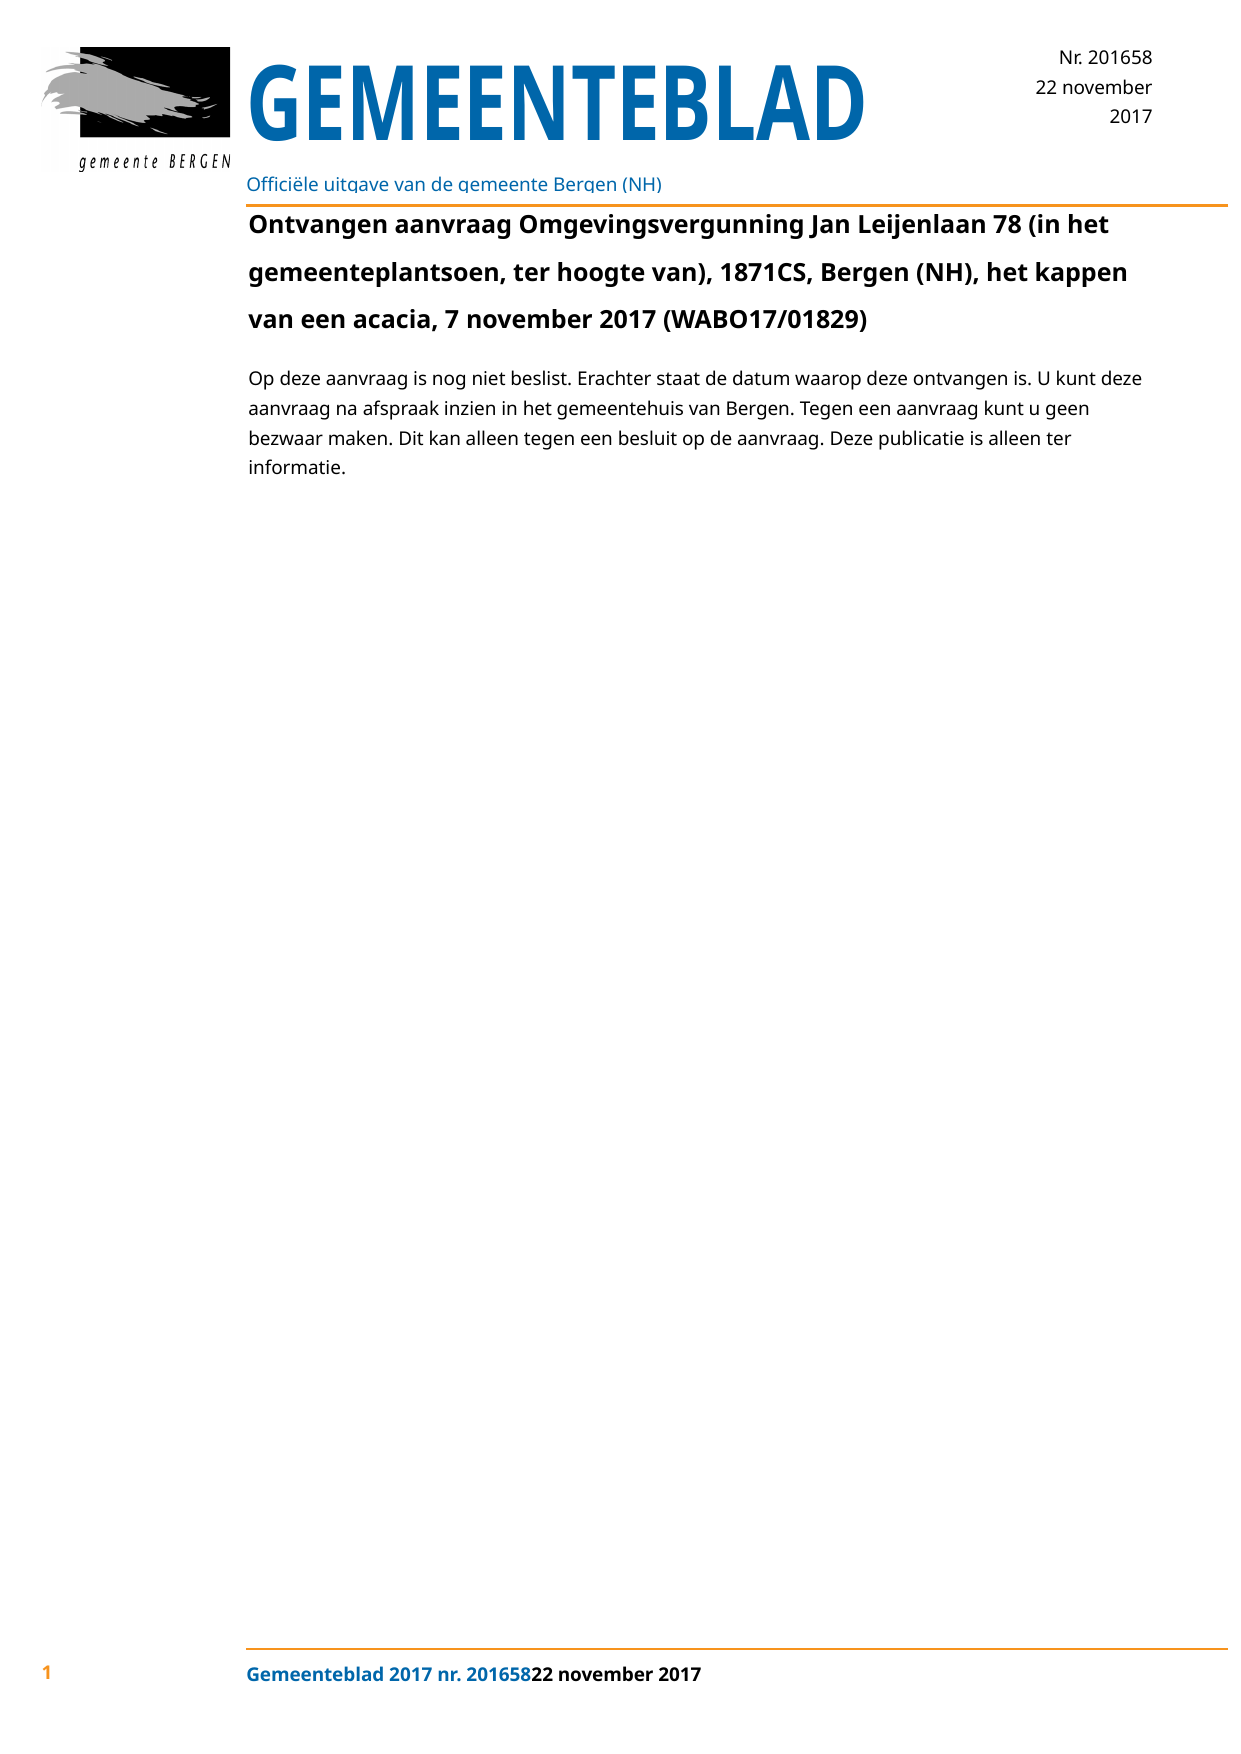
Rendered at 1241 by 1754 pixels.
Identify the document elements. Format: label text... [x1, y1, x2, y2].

text Op deze aanvraag is nog niet beslist. Erachter staat de datum waarop deze ontvangen is. U kunt deze aanvraag na afspraak inzien in het gemeentehuis van Bergen. Tegen een aanvraag kunt u geen bezwaar maken. Dit kan alleen tegen een besluit op de aanvraag. Deze publicatie is alleen ter informatie. [248, 366, 1152, 480]
text Ontvangen aanvraag Omgevingsvergunning Jan Leijenlaan 78 (in het gemeenteplantsoen, ter hoogte van), 1871CS, Bergen (NH), het kappen van een acacia, 7 november 2017 (WABO17/01829) [248, 207, 1152, 336]
picture [41, 47, 231, 172]
